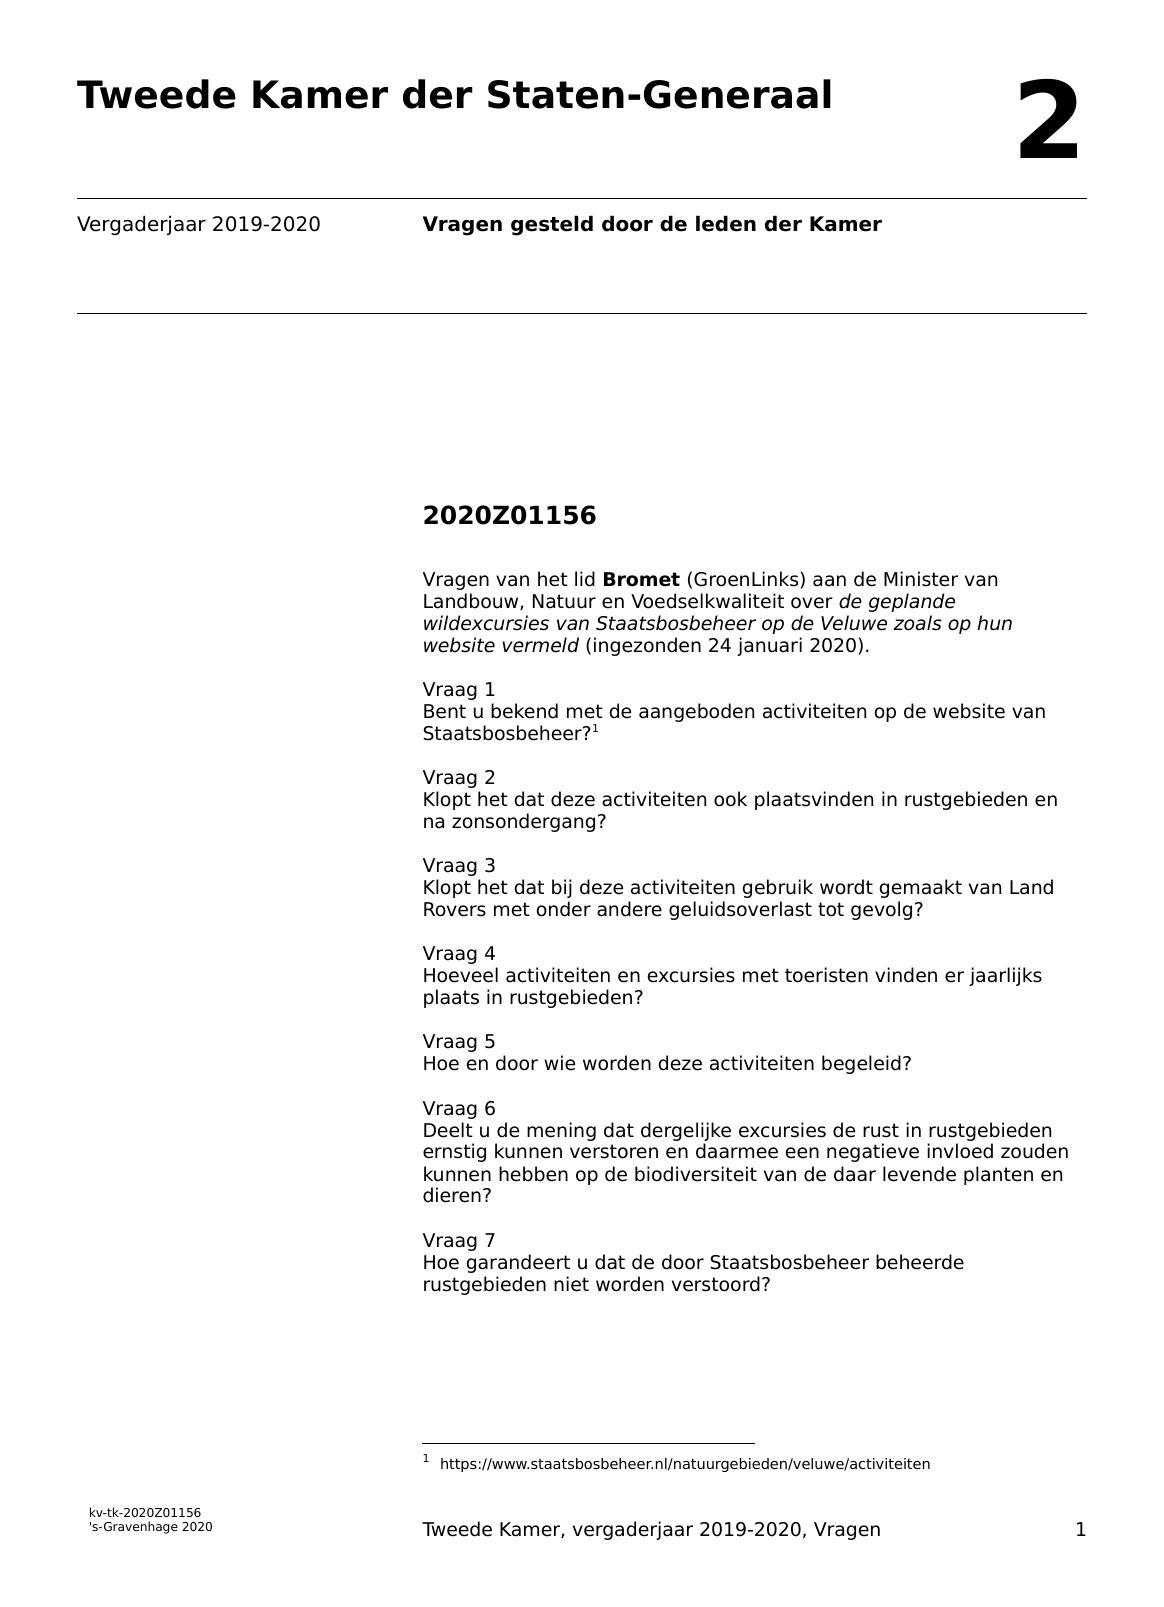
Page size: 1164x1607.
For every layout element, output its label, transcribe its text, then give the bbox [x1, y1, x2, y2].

text Vraag 2 [422, 767, 1087, 789]
text Vragen van het lid Bromet (GroenLinks) aan de Minister van Landbouw, Natuur en Voedselkwaliteit over de geplande wildexcursies van Staatsbosbeheer op de Veluwe zoals op hun website vermeld (ingezonden 24 januari 2020). [422, 569, 1087, 657]
text Klopt het dat bij deze activiteiten gebruik wordt gemaakt van Land Rovers met onder andere geluidsoverlast tot gevolg? [422, 877, 1087, 921]
text Vraag 4 [422, 943, 1087, 965]
table_header 2 [886, 59, 1087, 198]
table_cell Vragen gesteld door de leden der Kamer [422, 199, 1087, 313]
text Vraag 3 [422, 855, 1087, 877]
text 's-Gravenhage 2020 [88, 1520, 323, 1534]
text Klopt het dat deze activiteiten ook plaatsvinden in rustgebieden en na zonsondergang? [422, 789, 1087, 833]
text Hoeveel activiteiten en excursies met toeristen vinden er jaarlijks plaats in rustgebieden? [422, 965, 1087, 1009]
text Vraag 7 [422, 1229, 1087, 1252]
text https://www.staatsbosbeheer.nl/natuurgebieden/veluwe/activiteiten [422, 1452, 1087, 1474]
text Vraag 1 [422, 679, 1087, 701]
text Deelt u de mening dat dergelijke excursies de rust in rustgebieden ernstig kunnen verstoren en daarmee een negatieve invloed zouden kunnen hebben op de biodiversiteit van de daar levende planten en dieren? [422, 1119, 1087, 1207]
text Vraag 5 [422, 1031, 1087, 1053]
text Bent u bekend met de aangeboden activiteiten op de website van Staatsbosbeheer? [422, 701, 1087, 745]
text Vraag 6 [422, 1097, 1087, 1119]
table_cell Vergaderjaar 2019-2020 [77, 199, 422, 313]
text Hoe garandeert u dat de door Staatsbosbeheer beheerde rustgebieden niet worden verstoord? [422, 1252, 1087, 1296]
text kv-tk-2020Z01156 [88, 1506, 323, 1520]
table_header Tweede Kamer der Staten-Generaal [77, 59, 886, 198]
text Hoe en door wie worden deze activiteiten begeleid? [422, 1053, 1087, 1075]
text 2020Z01156 [422, 501, 1087, 531]
